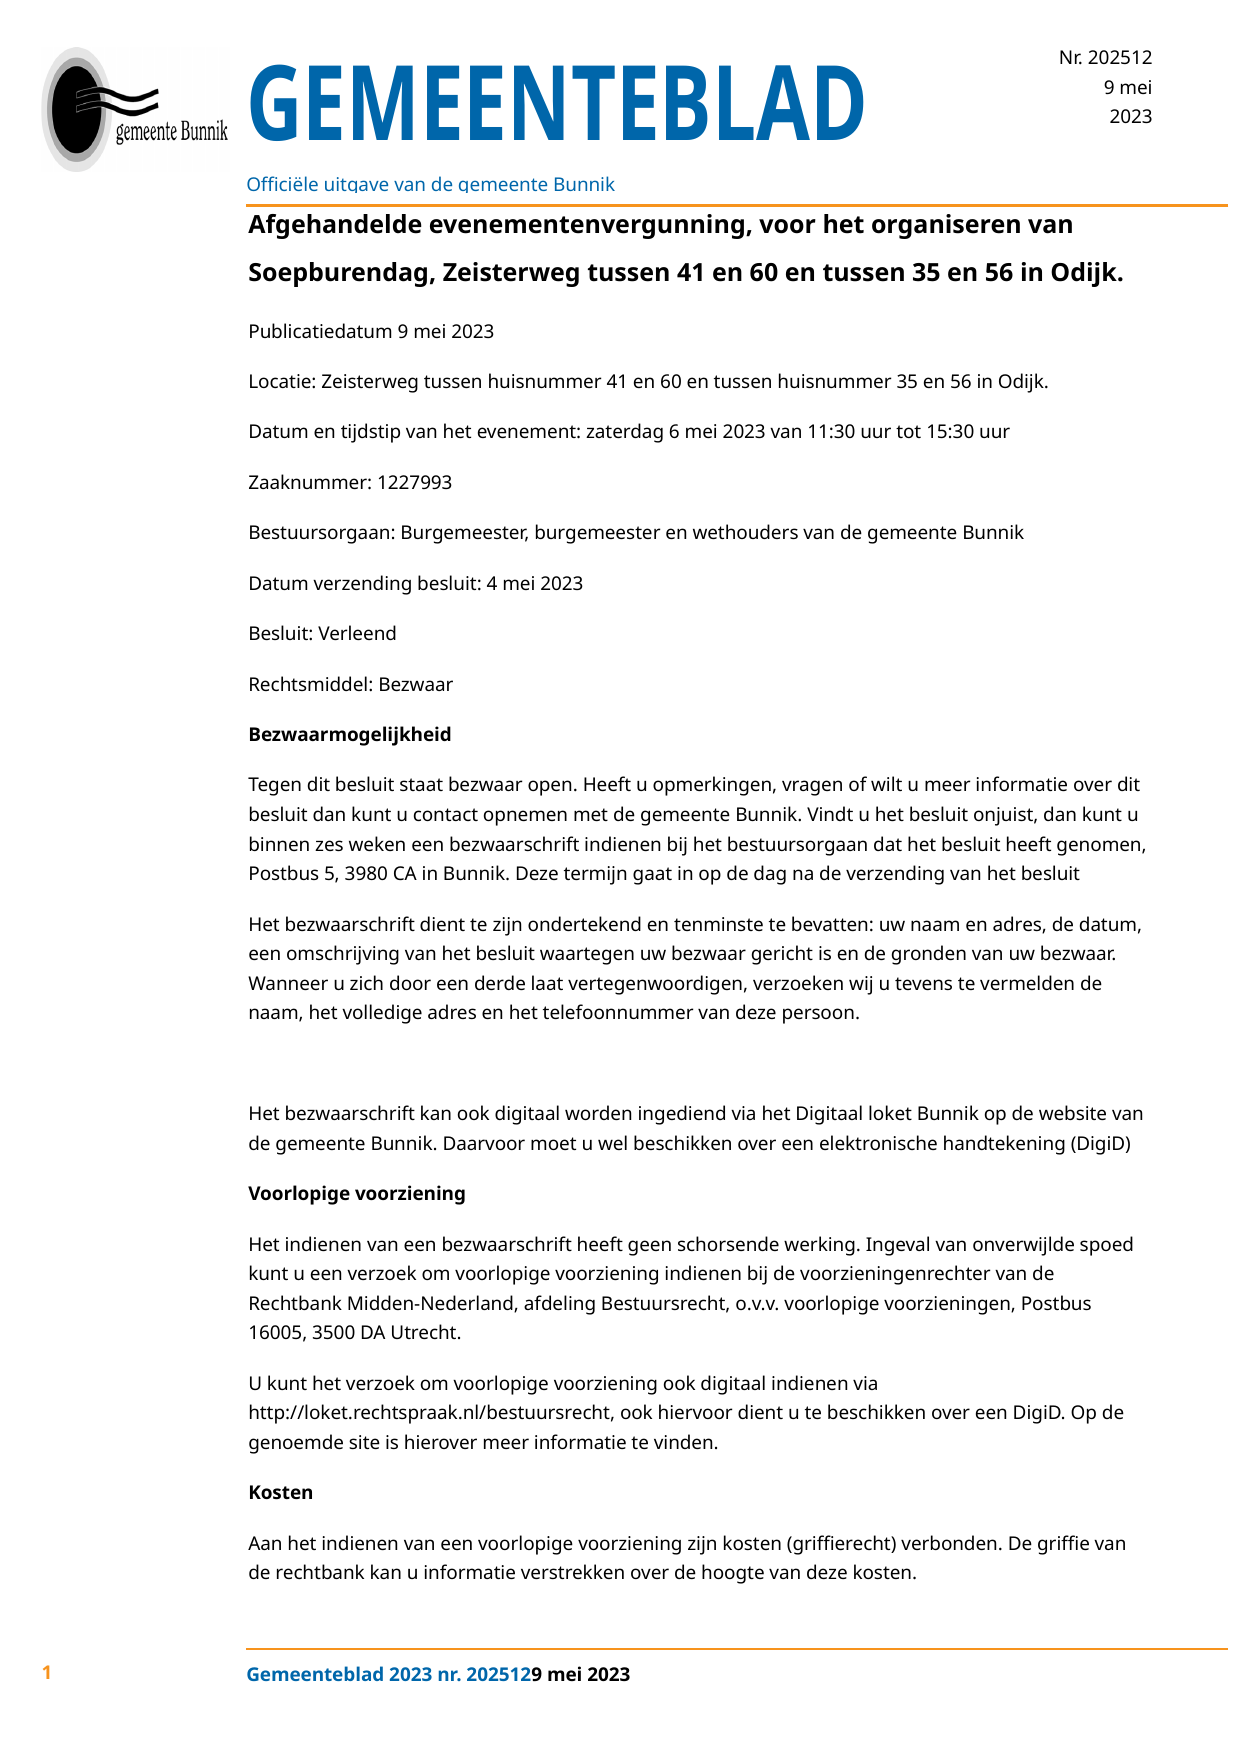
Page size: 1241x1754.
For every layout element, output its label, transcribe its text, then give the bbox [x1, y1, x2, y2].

text Datum en tijdstip van het evenement: zaterdag 6 mei 2023 van 11:30 uur tot 15:30 uur [248, 419, 1152, 444]
text U kunt het verzoek om voorlopige voorziening ook digitaal indienen via http://loket.rechtspraak.nl/bestuursrecht, ook hiervoor dient u te beschikken over een DigiD. Op de genoemde site is hierover meer informatie te vinden. [248, 1370, 1152, 1455]
text Besluit: Verleend [248, 620, 1152, 646]
text Tegen dit besluit staat bezwaar open. Heeft u opmerkingen, vragen of wilt u meer informatie over dit besluit dan kunt u contact opnemen met de gemeente Bunnik. Vindt u het besluit onjuist, dan kunt u binnen zes weken een bezwaarschrift indienen bij het bestuursorgaan dat het besluit heeft genomen, Postbus 5, 3980 CA in Bunnik. Deze termijn gaat in op de dag na de verzending van het besluit [248, 772, 1152, 886]
text Kosten [248, 1479, 1152, 1505]
text Bezwaarmogelijkheid [248, 721, 1152, 747]
text Bestuursorgaan: Burgemeester, burgemeester en wethouders van de gemeente Bunnik [248, 519, 1152, 545]
text Het bezwaarschrift dient te zijn ondertekend en tenminste te bevatten: uw naam en adres, de datum, een omschrijving van het besluit waartegen uw bezwaar gericht is en de gronden van uw bezwaar. Wanneer u zich door een derde laat vertegenwoordigen, verzoeken wij u tevens te vermelden de naam, het volledige adres en het telefoonnummer van deze persoon. [248, 911, 1152, 1025]
text Aan het indienen van een voorlopige voorziening zijn kosten (griffierecht) verbonden. De griffie van de rechtbank kan u informatie verstrekken over de hoogte van deze kosten. [248, 1530, 1152, 1585]
text Zaaknummer: 1227993 [248, 469, 1152, 495]
text Publicatiedatum 9 mei 2023 [248, 318, 1152, 344]
text Rechtsmiddel: Bezwaar [248, 671, 1152, 697]
text Afgehandelde evenementenvergunning, voor het organiseren van Soepburendag, Zeisterweg tussen 41 en 60 en tussen 35 en 56 in Odijk. [248, 207, 1152, 288]
text Het indienen van een bezwaarschrift heeft geen schorsende werking. Ingeval van onverwijlde spoed kunt u een verzoek om voorlopige voorziening indienen bij de voorzieningenrechter van de Rechtbank Midden-Nederland, afdeling Bestuursrecht, o.v.v. voorlopige voorzieningen, Postbus 16005, 3500 DA Utrecht. [248, 1231, 1152, 1345]
text Locatie: Zeisterweg tussen huisnummer 41 en 60 en tussen huisnummer 35 en 56 in Odijk. [248, 368, 1152, 394]
picture [41, 47, 231, 172]
text Datum verzending besluit: 4 mei 2023 [248, 570, 1152, 596]
text Voorlopige voorziening [248, 1180, 1152, 1206]
text Het bezwaarschrift kan ook digitaal worden ingediend via het Digitaal loket Bunnik op de website van de gemeente Bunnik. Daarvoor moet u wel beschikken over een elektronische handtekening (DigiD) [248, 1100, 1152, 1156]
